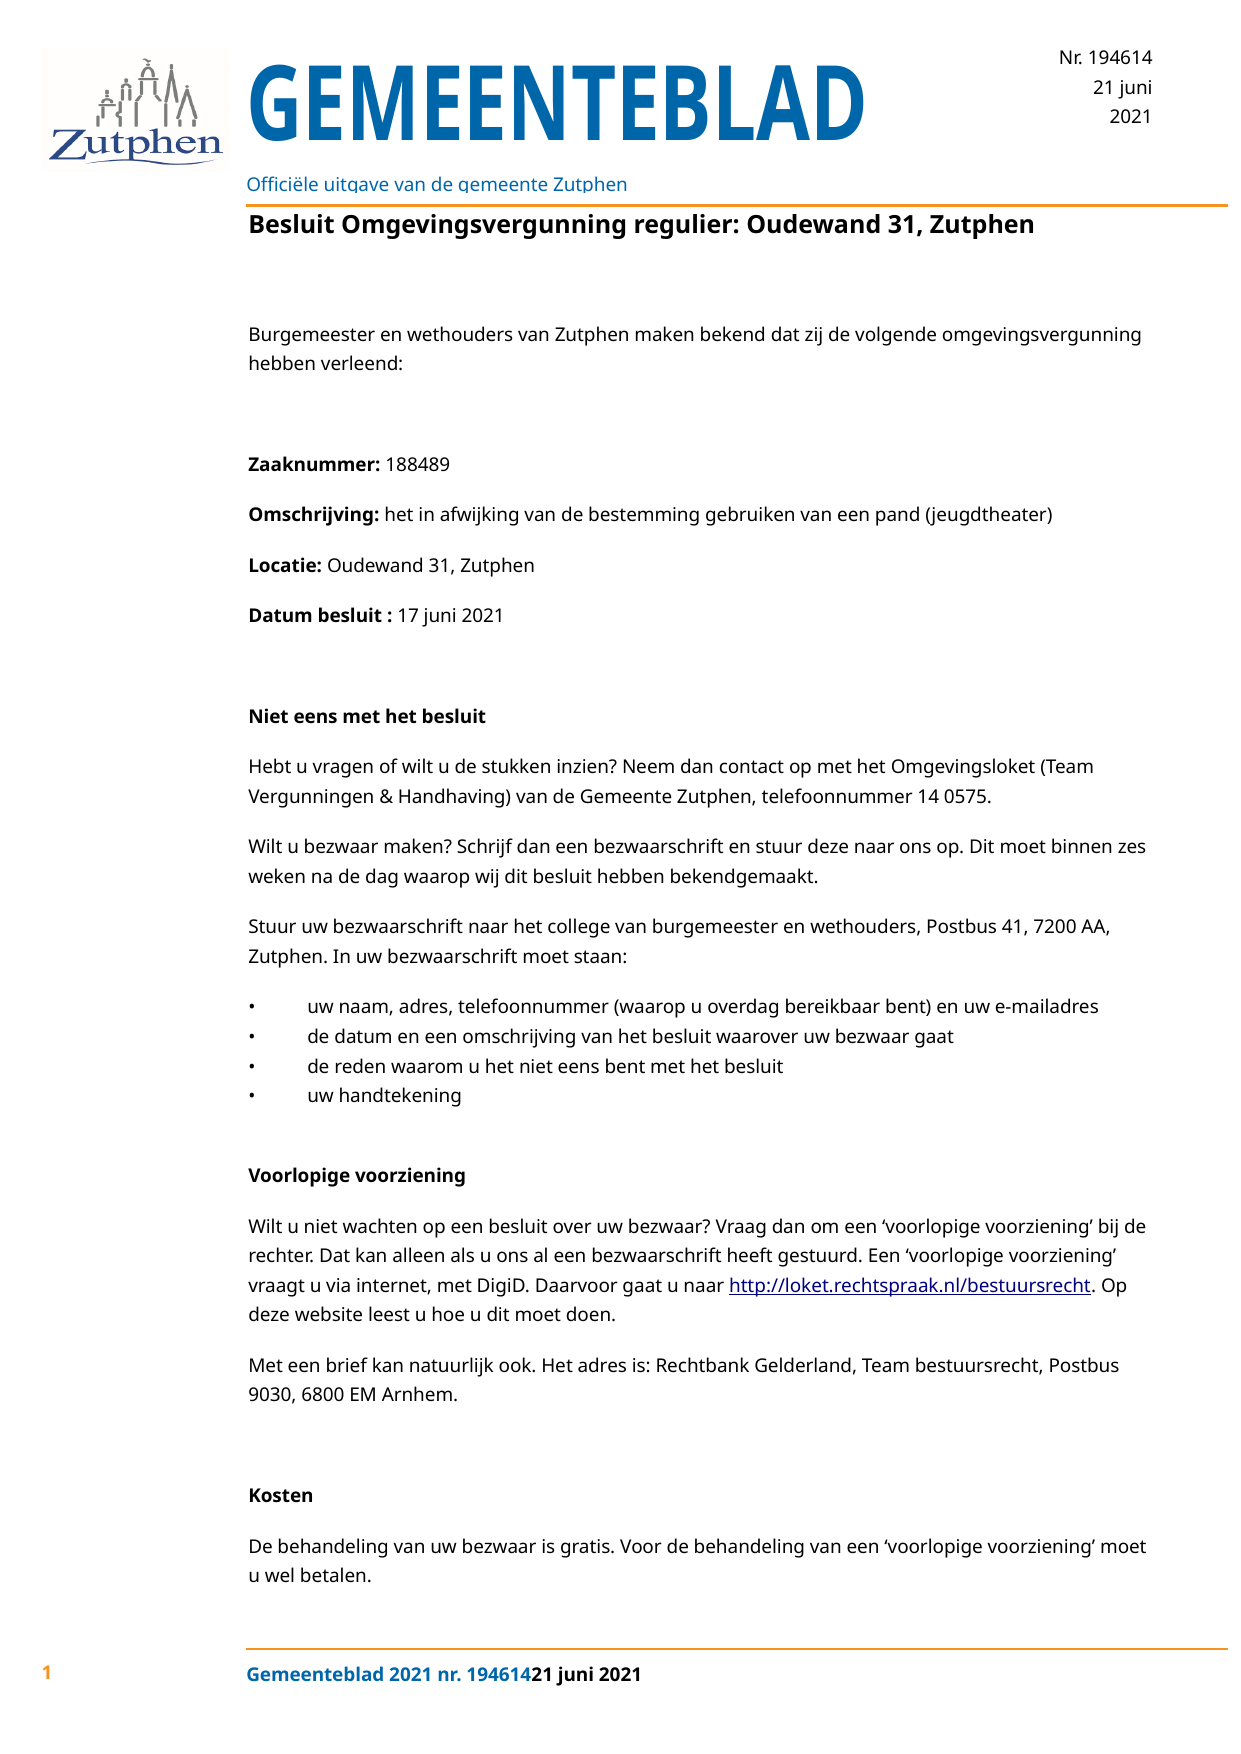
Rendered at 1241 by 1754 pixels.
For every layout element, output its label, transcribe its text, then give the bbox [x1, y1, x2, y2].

picture [41, 47, 231, 172]
text Met een brief kan natuurlijk ook. Het adres is: Rechtbank Gelderland, Team bestuursrecht, Postbus 9030, 6800 EM Arnhem. [248, 1352, 1152, 1407]
text Wilt u niet wachten op een besluit over uw bezwaar? Vraag dan om een ‘voorlopige voorziening’ bij de rechter. Dat kan alleen als u ons al een bezwaarschrift heeft gestuurd. Een ‘voorlopige voorziening’ vraagt u via internet, met DigiD. Daarvoor gaat u naar http://loket.rechtspraak.nl/bestuursrecht. Op deze website leest u hoe u dit moet doen. [248, 1213, 1152, 1327]
text Datum besluit : 17 juni 2021 [248, 602, 1152, 628]
list de reden waarom u het niet eens bent met het besluit [248, 1053, 1152, 1078]
text Niet eens met het besluit [248, 703, 1152, 729]
text Locatie: Oudewand 31, Zutphen [248, 552, 1152, 578]
text Voorlopige voorziening [248, 1162, 1152, 1188]
text De behandeling van uw bezwaar is gratis. Voor de behandeling van een ‘voorlopige voorziening’ moet u wel betalen. [248, 1533, 1152, 1588]
list uw naam, adres, telefoonnummer (waarop u overdag bereikbaar bent) en uw e-mailadres [248, 994, 1152, 1019]
list uw handtekening [248, 1082, 1152, 1108]
text Stuur uw bezwaarschrift naar het college van burgemeester en wethouders, Postbus 41, 7200 AA, Zutphen. In uw bezwaarschrift moet staan: [248, 914, 1152, 969]
text Wilt u bezwaar maken? Schrijf dan een bezwaarschrift en stuur deze naar ons op. Dit moet binnen zes weken na de dag waarop wij dit besluit hebben bekendgemaakt. [248, 834, 1152, 889]
text Burgemeester en wethouders van Zutphen maken bekend dat zij de volgende omgevingsvergunning hebben verleend: [248, 321, 1152, 376]
text Kosten [248, 1482, 1152, 1508]
text Omschrijving: het in afwijking van de bestemming gebruiken van een pand (jeugdtheater) [248, 502, 1152, 527]
text Besluit Omgevingsvergunning regulier: Oudewand 31, Zutphen [248, 207, 1152, 241]
text Zaaknummer: 188489 [248, 451, 1152, 477]
list de datum en een omschrijving van het besluit waarover uw bezwaar gaat [248, 1023, 1152, 1049]
text Hebt u vragen of wilt u de stukken inzien? Neem dan contact op met het Omgevingsloket (Team Vergunningen & Handhaving) van de Gemeente Zutphen, telefoonnummer 14 0575. [248, 754, 1152, 809]
